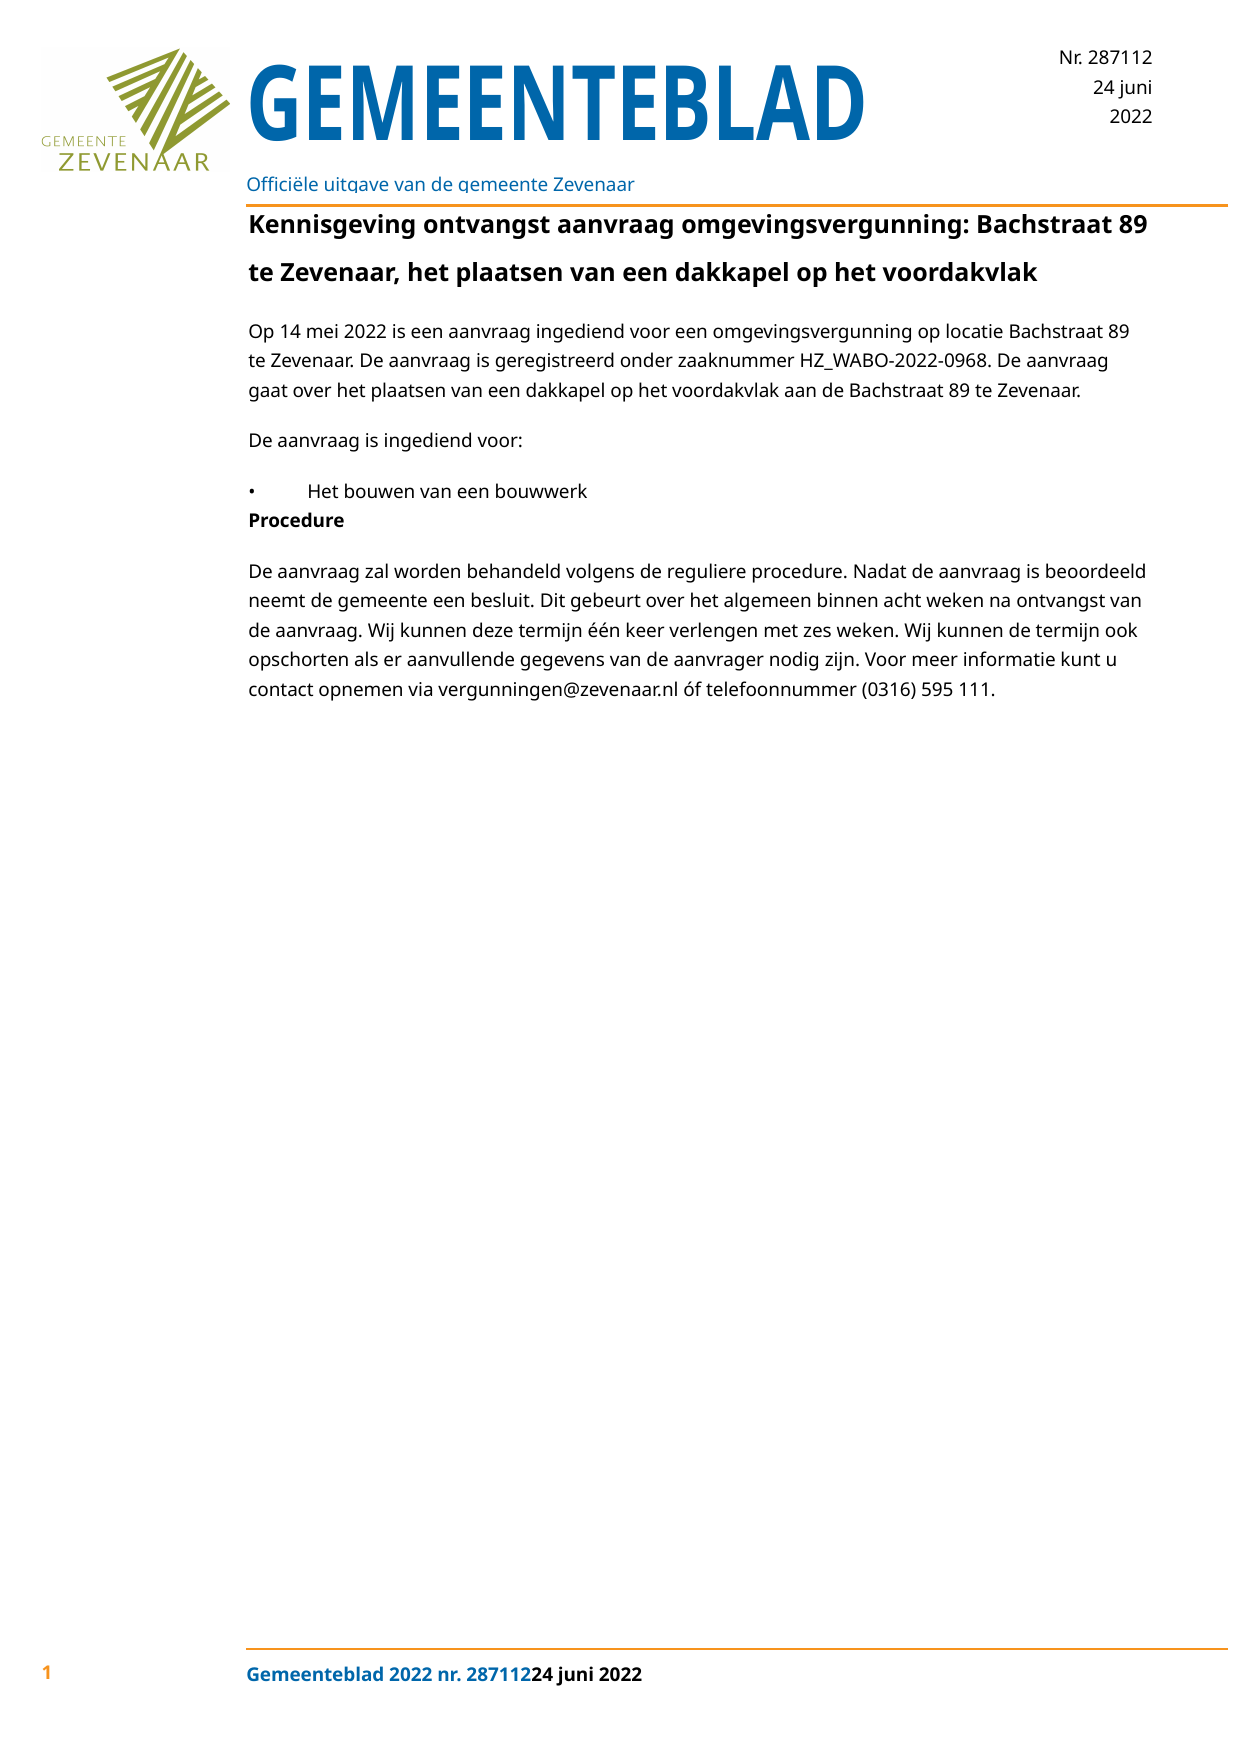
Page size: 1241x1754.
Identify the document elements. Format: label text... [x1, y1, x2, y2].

text Kennisgeving ontvangst aanvraag omgevingsvergunning: Bachstraat 89 te Zevenaar, het plaatsen van een dakkapel op het voordakvlak [248, 207, 1152, 288]
list Het bouwen van een bouwwerk [248, 478, 1152, 504]
text Procedure [248, 507, 1152, 533]
text De aanvraag zal worden behandeld volgens de reguliere procedure. Nadat de aanvraag is beoordeeld neemt de gemeente een besluit. Dit gebeurt over het algemeen binnen acht weken na ontvangst van de aanvraag. Wij kunnen deze termijn één keer verlengen met zes weken. Wij kunnen de termijn ook opschorten als er aanvullende gegevens van de aanvrager nodig zijn. Voor meer informatie kunt u contact opnemen via vergunningen@zevenaar.nl óf telefoonnummer (0316) 595 111. [248, 558, 1152, 702]
text De aanvraag is ingediend voor: [248, 427, 1152, 453]
text Op 14 mei 2022 is een aanvraag ingediend voor een omgevingsvergunning op locatie Bachstraat 89 te Zevenaar. De aanvraag is geregistreerd onder zaaknummer HZ_WABO-2022-0968. De aanvraag gaat over het plaatsen van een dakkapel op het voordakvlak aan de Bachstraat 89 te Zevenaar. [248, 318, 1152, 403]
picture [41, 47, 231, 172]
